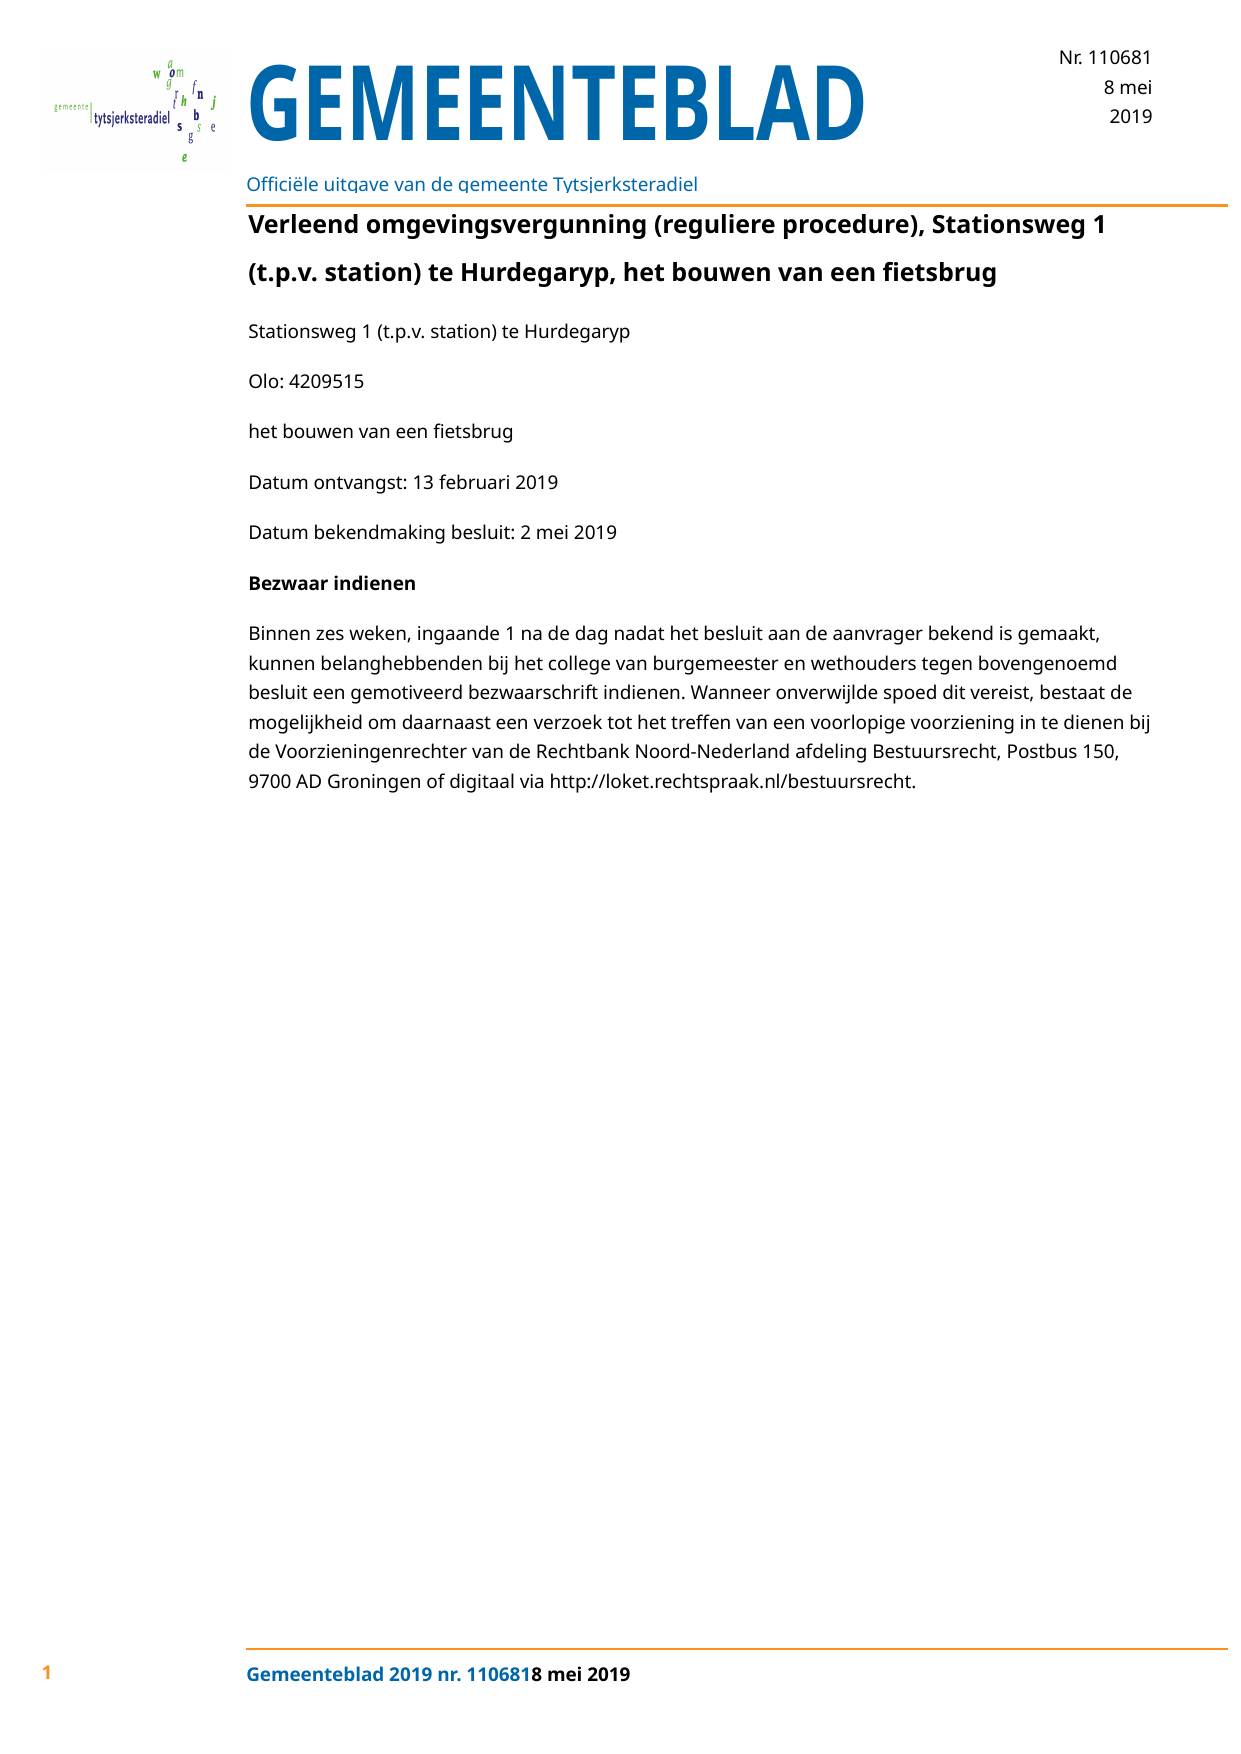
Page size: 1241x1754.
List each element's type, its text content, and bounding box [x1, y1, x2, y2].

text Bezwaar indienen [248, 570, 1152, 596]
text Binnen zes weken, ingaande 1 na de dag nadat het besluit aan de aanvrager bekend is gemaakt, kunnen belanghebbenden bij het college van burgemeester en wethouders tegen bovengenoemd besluit een gemotiveerd bezwaarschrift indienen. Wanneer onverwijlde spoed dit vereist, bestaat de mogelijkheid om daarnaast een verzoek tot het treffen van een voorlopige voorziening in te dienen bij de Voorzieningenrechter van de Rechtbank Noord-Nederland afdeling Bestuursrecht, Postbus 150, 9700 AD Groningen of digitaal via http://loket.rechtspraak.nl/bestuursrecht. [248, 620, 1152, 794]
text Olo: 4209515 [248, 368, 1152, 394]
text Datum bekendmaking besluit: 2 mei 2019 [248, 519, 1152, 545]
picture [41, 47, 231, 172]
text het bouwen van een fietsbrug [248, 419, 1152, 444]
text Stationsweg 1 (t.p.v. station) te Hurdegaryp [248, 318, 1152, 344]
text Verleend omgevingsvergunning (reguliere procedure), Stationsweg 1 (t.p.v. station) te Hurdegaryp, het bouwen van een fietsbrug [248, 207, 1152, 288]
text Datum ontvangst: 13 februari 2019 [248, 469, 1152, 495]
